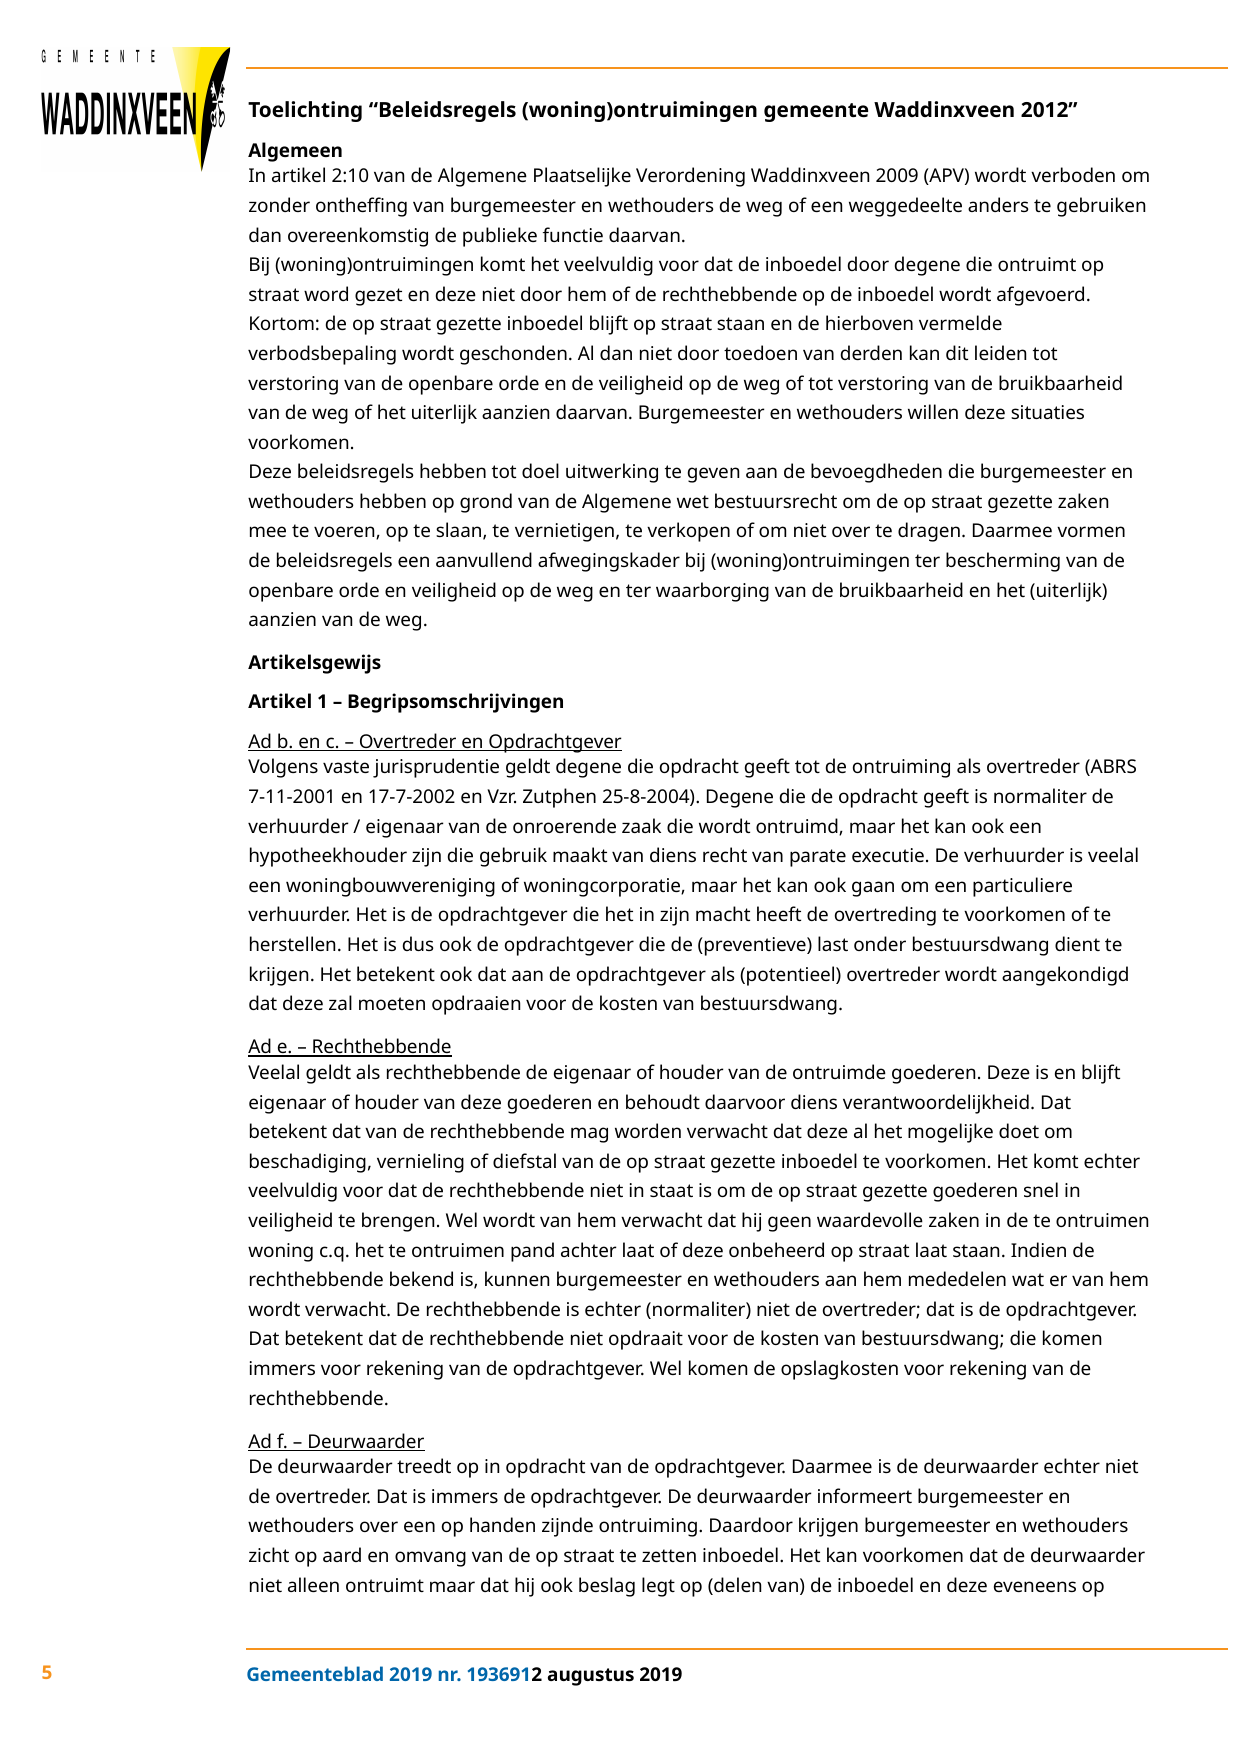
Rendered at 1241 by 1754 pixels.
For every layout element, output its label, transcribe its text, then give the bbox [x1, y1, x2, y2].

picture [41, 47, 231, 172]
text Artikelsgewijs [248, 649, 1152, 675]
text In artikel 2:10 van de Algemene Plaatselijke Verordening Waddinxveen 2009 (APV) wordt verboden om zonder ontheffing van burgemeester en wethouders de weg of een weggedeelte anders te gebruiken dan overeenkomstig de publieke functie daarvan. [248, 163, 1152, 247]
text Veelal geldt als rechthebbende de eigenaar of houder van de ontruimde goederen. Deze is en blijft eigenaar of houder van deze goederen en behoudt daarvoor diens verantwoordelijkheid. Dat betekent dat van de rechthebbende mag worden verwacht dat deze al het mogelijke doet om beschadiging, vernieling of diefstal van de op straat gezette inboedel te voorkomen. Het komt echter veelvuldig voor dat de rechthebbende niet in staat is om de op straat gezette goederen snel in veiligheid te brengen. Wel wordt van hem verwacht dat hij geen waardevolle zaken in de te ontruimen woning c.q. het te ontruimen pand achter laat of deze onbeheerd op straat laat staan. Indien de rechthebbende bekend is, kunnen burgemeester en wethouders aan hem mededelen wat er van hem wordt verwacht. De rechthebbende is echter (normaliter) niet de overtreder; dat is de opdrachtgever. Dat betekent dat de rechthebbende niet opdraait voor de kosten van bestuursdwang; die komen immers voor rekening van de opdrachtgever. Wel komen de opslagkosten voor rekening van de rechthebbende. [248, 1059, 1152, 1410]
text Algemeen [248, 137, 1152, 163]
text Artikel 1 – Begripsomschrijvingen [248, 689, 1152, 714]
text De deurwaarder treedt op in opdracht van de opdrachtgever. Daarmee is de deurwaarder echter niet de overtreder. Dat is immers de opdrachtgever. De deurwaarder informeert burgemeester en wethouders over een op handen zijnde ontruiming. Daardoor krijgen burgemeester en wethouders zicht op aard en omvang van de op straat te zetten inboedel. Het kan voorkomen dat de deurwaarder niet alleen ontruimt maar dat hij ook beslag legt op (delen van) de inboedel en deze eveneens op [248, 1453, 1152, 1598]
text Deze beleidsregels hebben tot doel uitwerking te geven aan de bevoegdheden die burgemeester en wethouders hebben op grond van de Algemene wet bestuursrecht om de op straat gezette zaken mee te voeren, op te slaan, te vernietigen, te verkopen of om niet over te dragen. Daarmee vormen de beleidsregels een aanvullend afwegingskader bij (woning)ontruimingen ter bescherming van de openbare orde en veiligheid op de weg en ter waarborging van de bruikbaarheid en het (uiterlijk) aanzien van de weg. [248, 458, 1152, 632]
text Volgens vaste jurisprudentie geldt degene die opdracht geeft tot de ontruiming als overtreder (ABRS 7-11-2001 en 17-7-2002 en Vzr. Zutphen 25-8-2004). Degene die de opdracht geeft is normaliter de verhuurder / eigenaar van de onroerende zaak die wordt ontruimd, maar het kan ook een hypotheekhouder zijn die gebruik maakt van diens recht van parate executie. De verhuurder is veelal een woningbouwvereniging of woningcorporatie, maar het kan ook gaan om een particuliere verhuurder. Het is de opdrachtgever die het in zijn macht heeft de overtreding te voorkomen of te herstellen. Het is dus ook de opdrachtgever die de (preventieve) last onder bestuursdwang dient te krijgen. Het betekent ook dat aan de opdrachtgever als (potentieel) overtreder wordt aangekondigd dat deze zal moeten opdraaien voor de kosten van bestuursdwang. [248, 754, 1152, 1016]
text Ad f. – Deurwaarder [248, 1428, 1152, 1453]
text Bij (woning)ontruimingen komt het veelvuldig voor dat de inboedel door degene die ontruimt op straat word gezet en deze niet door hem of de rechthebbende op de inboedel wordt afgevoerd. Kortom: de op straat gezette inboedel blijft op straat staan en de hierboven vermelde verbodsbepaling wordt geschonden. Al dan niet door toedoen van derden kan dit leiden tot verstoring van de openbare orde en de veiligheid op de weg of tot verstoring van de bruikbaarheid van de weg of het uiterlijk aanzien daarvan. Burgemeester en wethouders willen deze situaties voorkomen. [248, 251, 1152, 454]
text Ad b. en c. – Overtreder en Opdrachtgever [248, 728, 1152, 754]
text Toelichting “Beleidsregels (woning)ontruimingen gemeente Waddinxveen 2012” [248, 95, 1152, 123]
text Ad e. – Rechthebbende [248, 1033, 1152, 1059]
